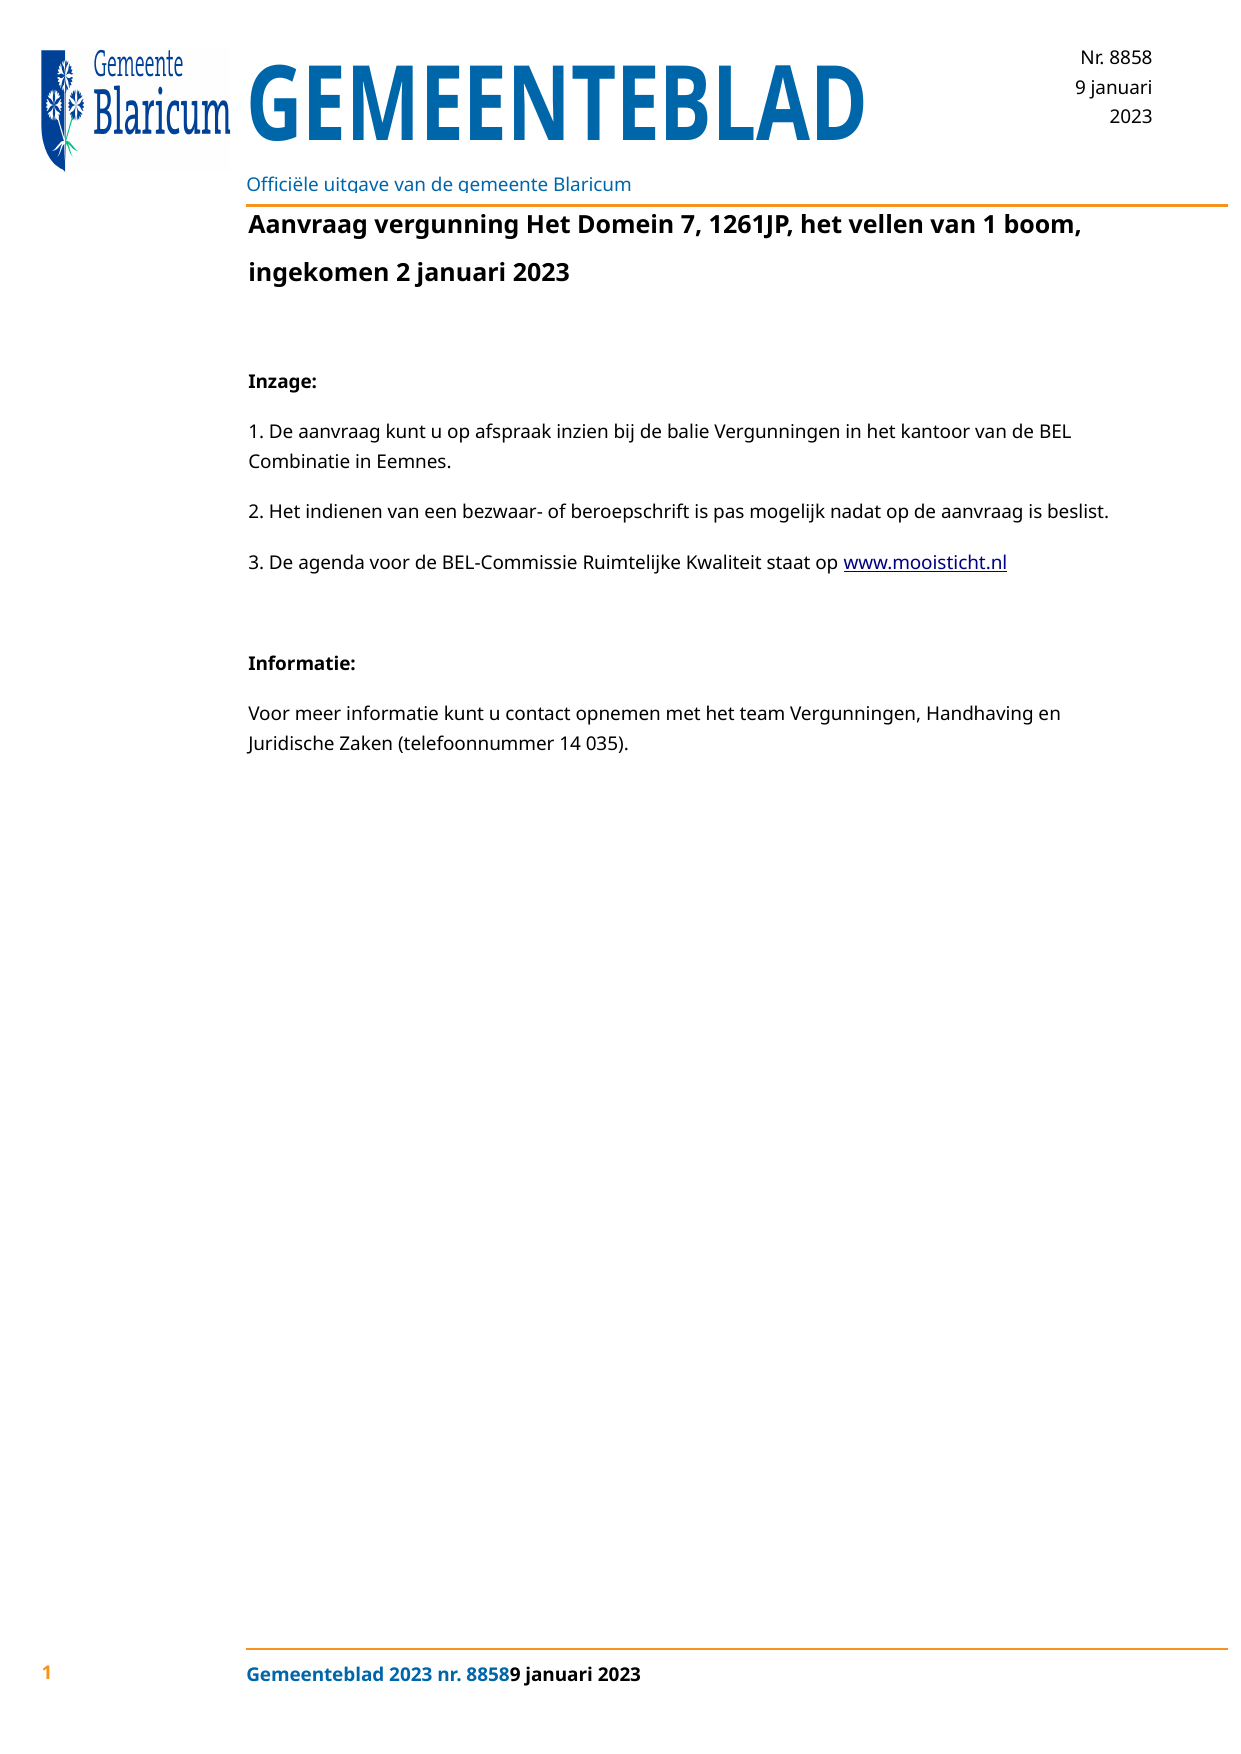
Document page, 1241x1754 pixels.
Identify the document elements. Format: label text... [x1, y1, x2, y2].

text Aanvraag vergunning Het Domein 7, 1261JP, het vellen van 1 boom, ingekomen 2 januari 2023 [248, 207, 1152, 288]
text 1. De aanvraag kunt u op afspraak inzien bij de balie Vergunningen in het kantoor van de BEL Combinatie in Eemnes. [248, 419, 1152, 474]
text Informatie: [248, 650, 1152, 676]
text 2. Het indienen van een bezwaar- of beroepschrift is pas mogelijk nadat op de aanvraag is beslist. [248, 499, 1152, 524]
text 3. De agenda voor de BEL-Commissie Ruimtelijke Kwaliteit staat op www.mooisticht.nl [248, 549, 1152, 575]
picture [41, 47, 231, 172]
text Inzage: [248, 368, 1152, 394]
text Voor meer informatie kunt u contact opnemen met het team Vergunningen, Handhaving en Juridische Zaken (telefoonnummer 14 035). [248, 700, 1152, 756]
